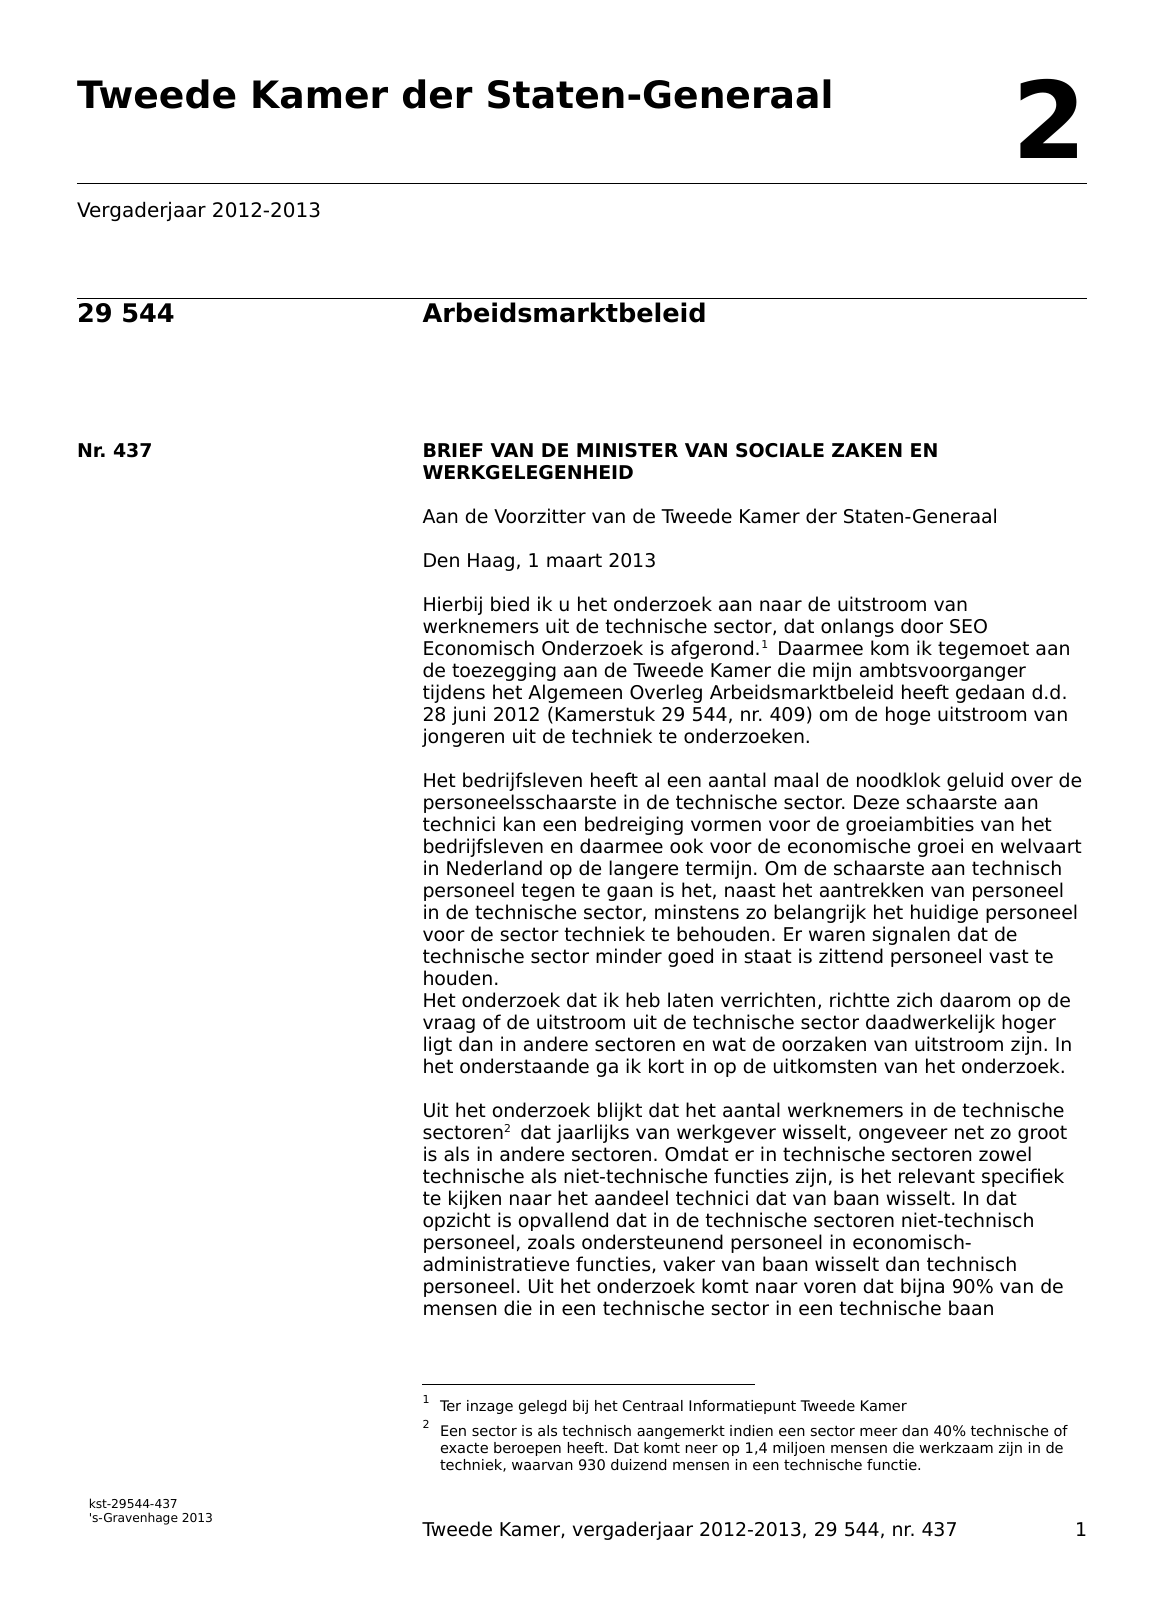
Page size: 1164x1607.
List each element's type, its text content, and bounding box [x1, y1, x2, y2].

text Ter inzage gelegd bij het Centraal Informatiepunt Tweede Kamer [422, 1393, 1087, 1416]
text Hierbij bied ik u het onderzoek aan naar de uitstroom van werknemers uit de technische sector, dat onlangs door SEO Economisch Onderzoek is afgerond. Daarmee kom ik tegemoet aan de toezegging aan de Tweede Kamer die mijn ambtsvoorganger tijdens het Algemeen Overleg Arbeidsmarktbeleid heeft gedaan d.d. 28 juni 2012 (Kamerstuk 29 544, nr. 409) om de hoge uitstroom van jongeren uit de techniek te onderzoeken. [422, 594, 1087, 748]
text Een sector is als technisch aangemerkt indien een sector meer dan 40% technische of exacte beroepen heeft. Dat komt neer op 1,4 miljoen mensen die werkzaam zijn in de techniek, waarvan 930 duizend mensen in een technische functie. [422, 1418, 1087, 1474]
text Den Haag, 1 maart 2013 [422, 550, 1087, 572]
table_header Tweede Kamer der Staten-Generaal [77, 59, 886, 183]
text 's-Gravenhage 2013 [88, 1511, 323, 1525]
subtitle 29 544 Arbeidsmarktbeleid [77, 299, 1087, 329]
table_cell Vergaderjaar 2012-2013 [77, 184, 1087, 298]
text kst-29544-437 [88, 1497, 323, 1511]
text Uit het onderzoek blijkt dat het aantal werknemers in de technische sectoren dat jaarlijks van werkgever wisselt, ongeveer net zo groot is als in andere sectoren. Omdat er in technische sectoren zowel technische als niet-technische functies zijn, is het relevant specifiek te kijken naar het aandeel technici dat van baan wisselt. In dat opzicht is opvallend dat in de technische sectoren niet-technisch personeel, zoals ondersteunend personeel in economisch-administratieve functies, vaker van baan wisselt dan technisch personeel. Uit het onderzoek komt naar voren dat bijna 90% van de mensen die in een technische sector in een technische baan [422, 1100, 1087, 1320]
table_header 2 [886, 59, 1087, 183]
subtitle Nr. 437 BRIEF VAN DE MINISTER VAN SOCIALE ZAKEN EN WERKGELEGENHEID [77, 440, 1087, 484]
text Aan de Voorzitter van de Tweede Kamer der Staten-Generaal [422, 506, 1087, 528]
text Het bedrijfsleven heeft al een aantal maal de noodklok geluid over de personeelsschaarste in de technische sector. Deze schaarste aan technici kan een bedreiging vormen voor de groeiambities van het bedrijfsleven en daarmee ook voor de economische groei en welvaart in Nederland op de langere termijn. Om de schaarste aan technisch personeel tegen te gaan is het, naast het aantrekken van personeel in de technische sector, minstens zo belangrijk het huidige personeel voor de sector techniek te behouden. Er waren signalen dat de technische sector minder goed in staat is zittend personeel vast te houden. [422, 770, 1087, 990]
text Het onderzoek dat ik heb laten verrichten, richtte zich daarom op de vraag of de uitstroom uit de technische sector daadwerkelijk hoger ligt dan in andere sectoren en wat de oorzaken van uitstroom zijn. In het onderstaande ga ik kort in op de uitkomsten van het onderzoek. [422, 990, 1087, 1078]
